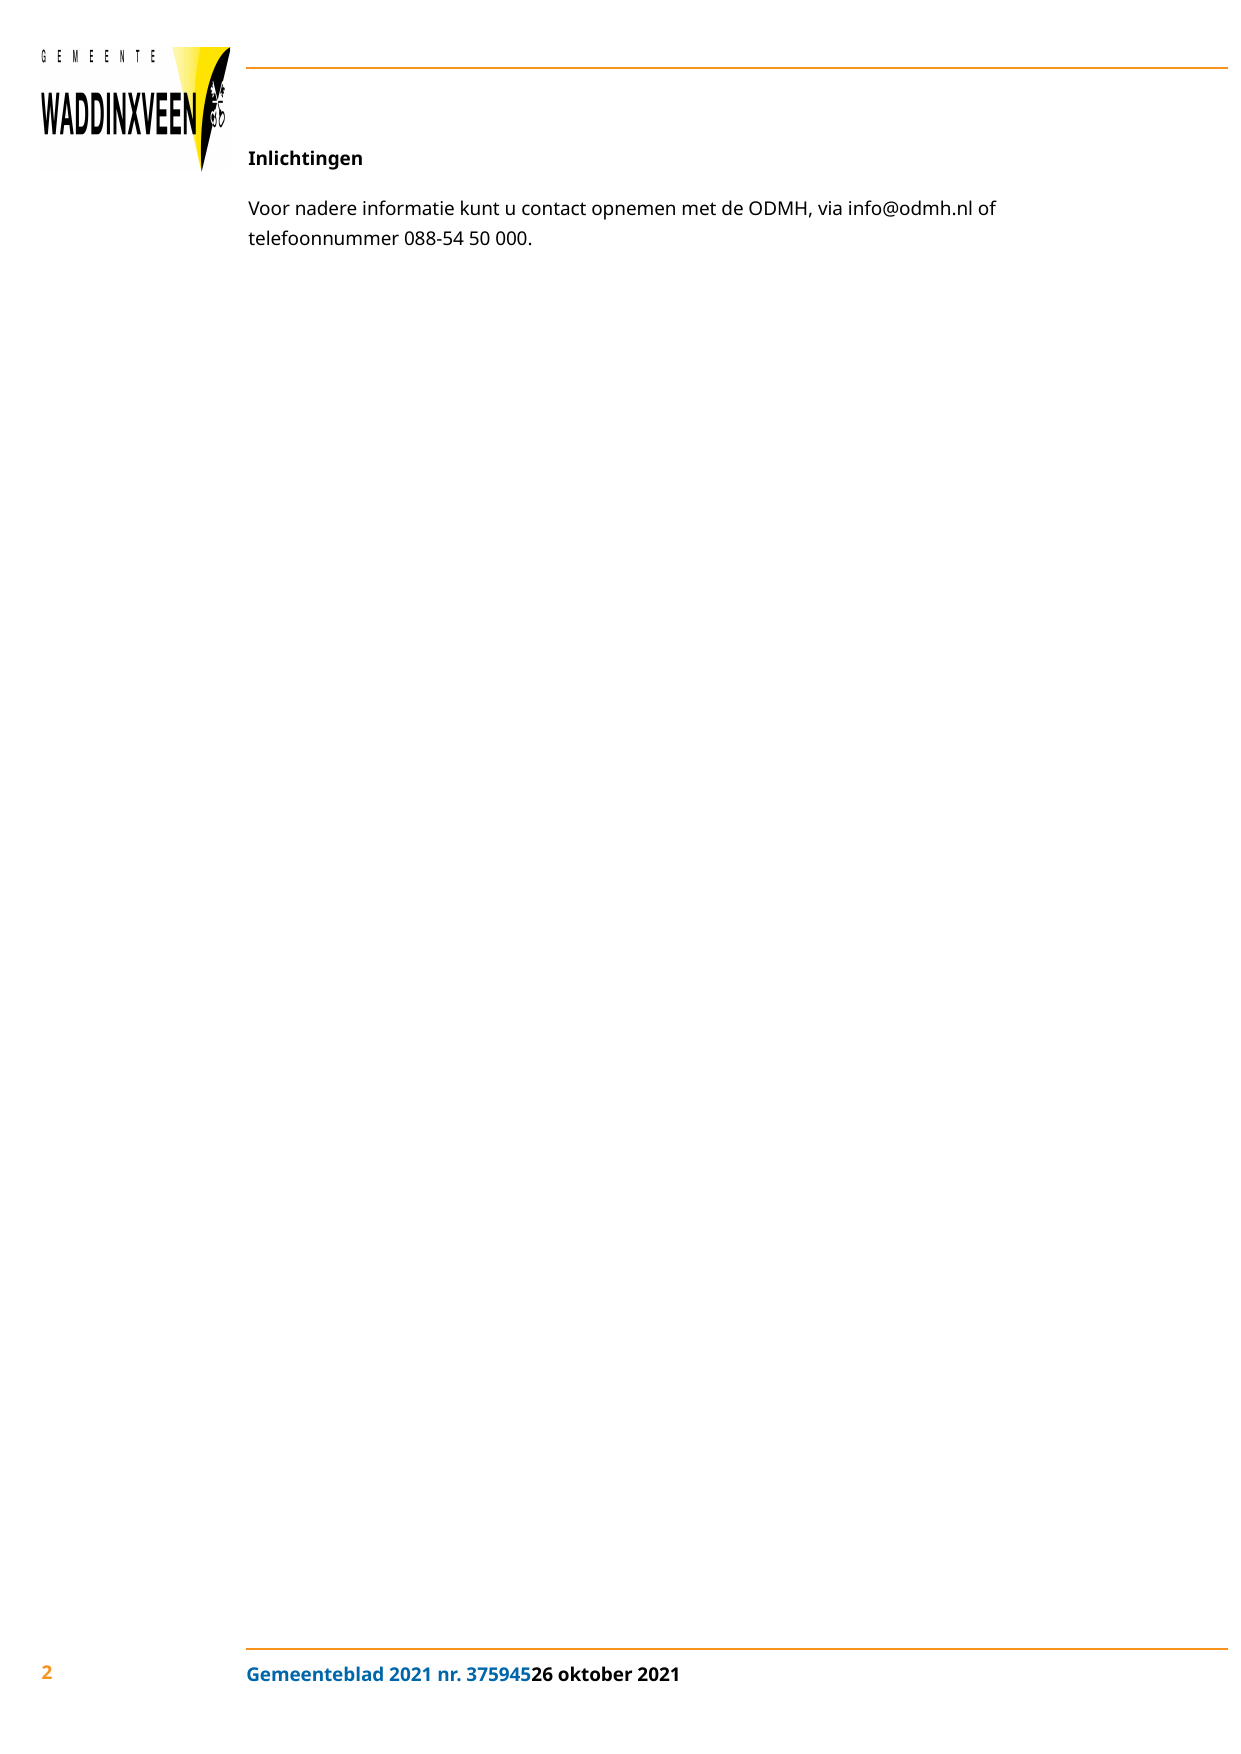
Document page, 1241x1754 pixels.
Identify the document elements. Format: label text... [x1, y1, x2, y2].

text Inlichtingen [248, 145, 1152, 171]
picture [41, 47, 231, 172]
text Voor nadere informatie kunt u contact opnemen met de ODMH, via info@odmh.nl of telefoonnummer 088-54 50 000. [248, 196, 1152, 251]
